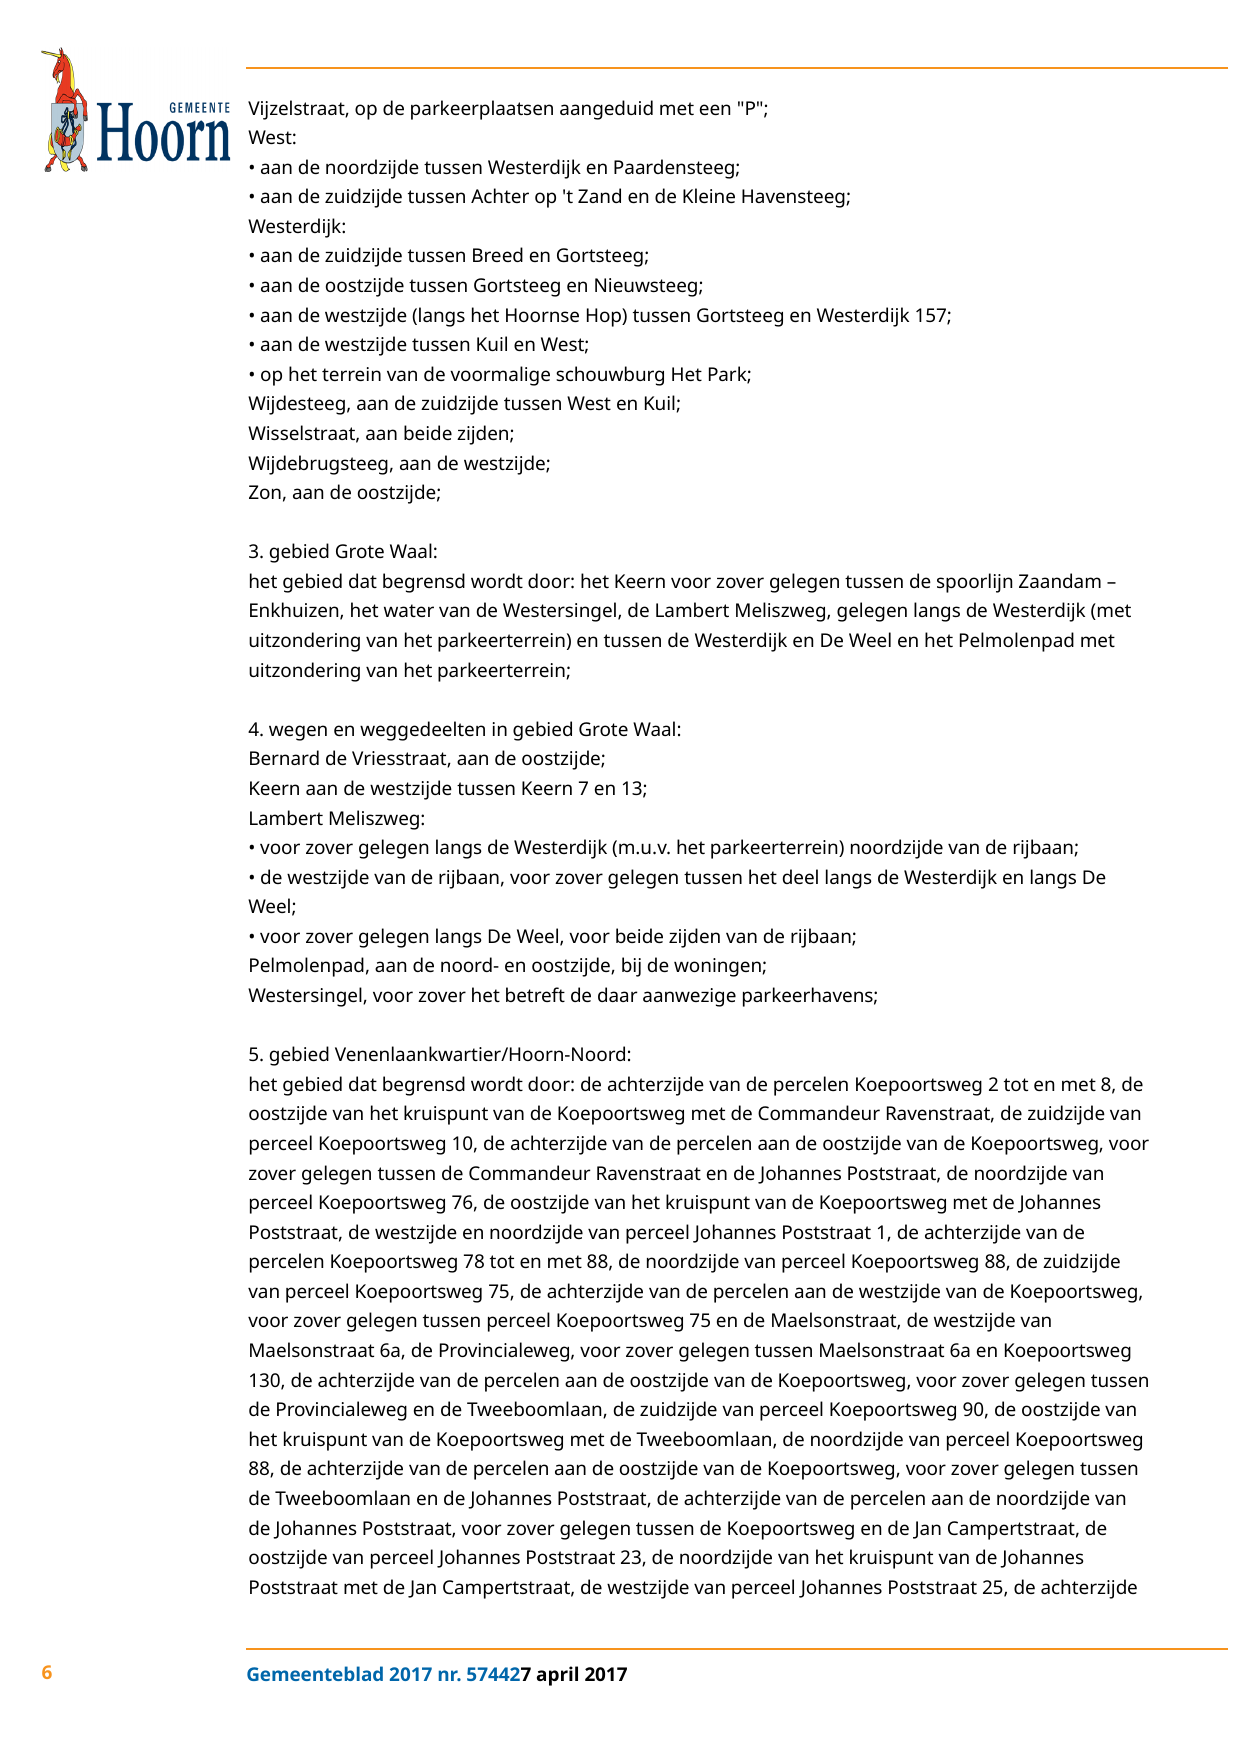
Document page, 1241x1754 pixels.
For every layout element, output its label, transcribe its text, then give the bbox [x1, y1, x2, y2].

text • aan de zuidzijde tussen Achter op 't Zand en de Kleine Havensteeg; [248, 183, 1152, 209]
text 4. wegen en weggedeelten in gebied Grote Waal: [248, 716, 1152, 742]
text Lambert Meliszweg: [248, 805, 1152, 831]
text • aan de westzijde tussen Kuil en West; [248, 331, 1152, 357]
text Zon, aan de oostzijde; [248, 479, 1152, 505]
text • op het terrein van de voormalige schouwburg Het Park; [248, 361, 1152, 387]
text Vijzelstraat, op de parkeerplaatsen aangeduid met een "P"; [248, 95, 1152, 121]
text Westersingel, voor zover het betreft de daar aanwezige parkeerhavens; [248, 982, 1152, 1008]
text Wisselstraat, aan beide zijden; [248, 420, 1152, 446]
text Westerdijk: [248, 213, 1152, 239]
text het gebied dat begrensd wordt door: het Keern voor zover gelegen tussen de spoorlijn Zaandam – Enkhuizen, het water van de Westersingel, de Lambert Meliszweg, gelegen langs de Westerdijk (met uitzondering van het parkeerterrein) en tussen de Westerdijk en De Weel en het Pelmolenpad met uitzondering van het parkeerterrein; [248, 568, 1152, 683]
text Wijdesteeg, aan de zuidzijde tussen West en Kuil; [248, 391, 1152, 416]
text 3. gebied Grote Waal: [248, 538, 1152, 564]
text het gebied dat begrensd wordt door: de achterzijde van de percelen Koepoortsweg 2 tot en met 8, de oostzijde van het kruispunt van de Koepoortsweg met de Commandeur Ravenstraat, de zuidzijde van perceel Koepoortsweg 10, de achterzijde van de percelen aan de oostzijde van de Koepoortsweg, voor zover gelegen tussen de Commandeur Ravenstraat en de Johannes Poststraat, de noordzijde van perceel Koepoortsweg 76, de oostzijde van het kruispunt van de Koepoortsweg met de Johannes Poststraat, de westzijde en noordzijde van perceel Johannes Poststraat 1, de achterzijde van de percelen Koepoortsweg 78 tot en met 88, de noordzijde van perceel Koepoortsweg 88, de zuidzijde van perceel Koepoortsweg 75, de achterzijde van de percelen aan de westzijde van de Koepoortsweg, voor zover gelegen tussen perceel Koepoortsweg 75 en de Maelsonstraat, de westzijde van Maelsonstraat 6a, de Provincialeweg, voor zover gelegen tussen Maelsonstraat 6a en Koepoortsweg 130, de achterzijde van de percelen aan de oostzijde van de Koepoortsweg, voor zover gelegen tussen de Provincialeweg en de Tweeboomlaan, de zuidzijde van perceel Koepoortsweg 90, de oostzijde van het kruispunt van de Koepoortsweg met de Tweeboomlaan, de noordzijde van perceel Koepoortsweg 88, de achterzijde van de percelen aan de oostzijde van de Koepoortsweg, voor zover gelegen tussen de Tweeboomlaan en de Johannes Poststraat, de achterzijde van de percelen aan de noordzijde van de Johannes Poststraat, voor zover gelegen tussen de Koepoortsweg en de Jan Campertstraat, de oostzijde van perceel Johannes Poststraat 23, de noordzijde van het kruispunt van de Johannes Poststraat met de Jan Campertstraat, de westzijde van perceel Johannes Poststraat 25, de achterzijde [248, 1071, 1152, 1600]
text • aan de oostzijde tussen Gortsteeg en Nieuwsteeg; [248, 272, 1152, 298]
text • aan de noordzijde tussen Westerdijk en Paardensteeg; [248, 154, 1152, 180]
text • aan de westzijde (langs het Hoornse Hop) tussen Gortsteeg en Westerdijk 157; [248, 302, 1152, 328]
text Bernard de Vriesstraat, aan de oostzijde; [248, 746, 1152, 771]
picture [41, 47, 231, 172]
text • de westzijde van de rijbaan, voor zover gelegen tussen het deel langs de Westerdijk en langs De Weel; [248, 864, 1152, 919]
text • voor zover gelegen langs de Westerdijk (m.u.v. het parkeerterrein) noordzijde van de rijbaan; [248, 834, 1152, 860]
text • aan de zuidzijde tussen Breed en Gortsteeg; [248, 243, 1152, 268]
text 5. gebied Venenlaankwartier/Hoorn-Noord: [248, 1041, 1152, 1067]
text Wijdebrugsteeg, aan de westzijde; [248, 450, 1152, 476]
text Pelmolenpad, aan de noord- en oostzijde, bij de woningen; [248, 953, 1152, 978]
text • voor zover gelegen langs De Weel, voor beide zijden van de rijbaan; [248, 923, 1152, 949]
text West: [248, 124, 1152, 150]
text Keern aan de westzijde tussen Keern 7 en 13; [248, 775, 1152, 801]
